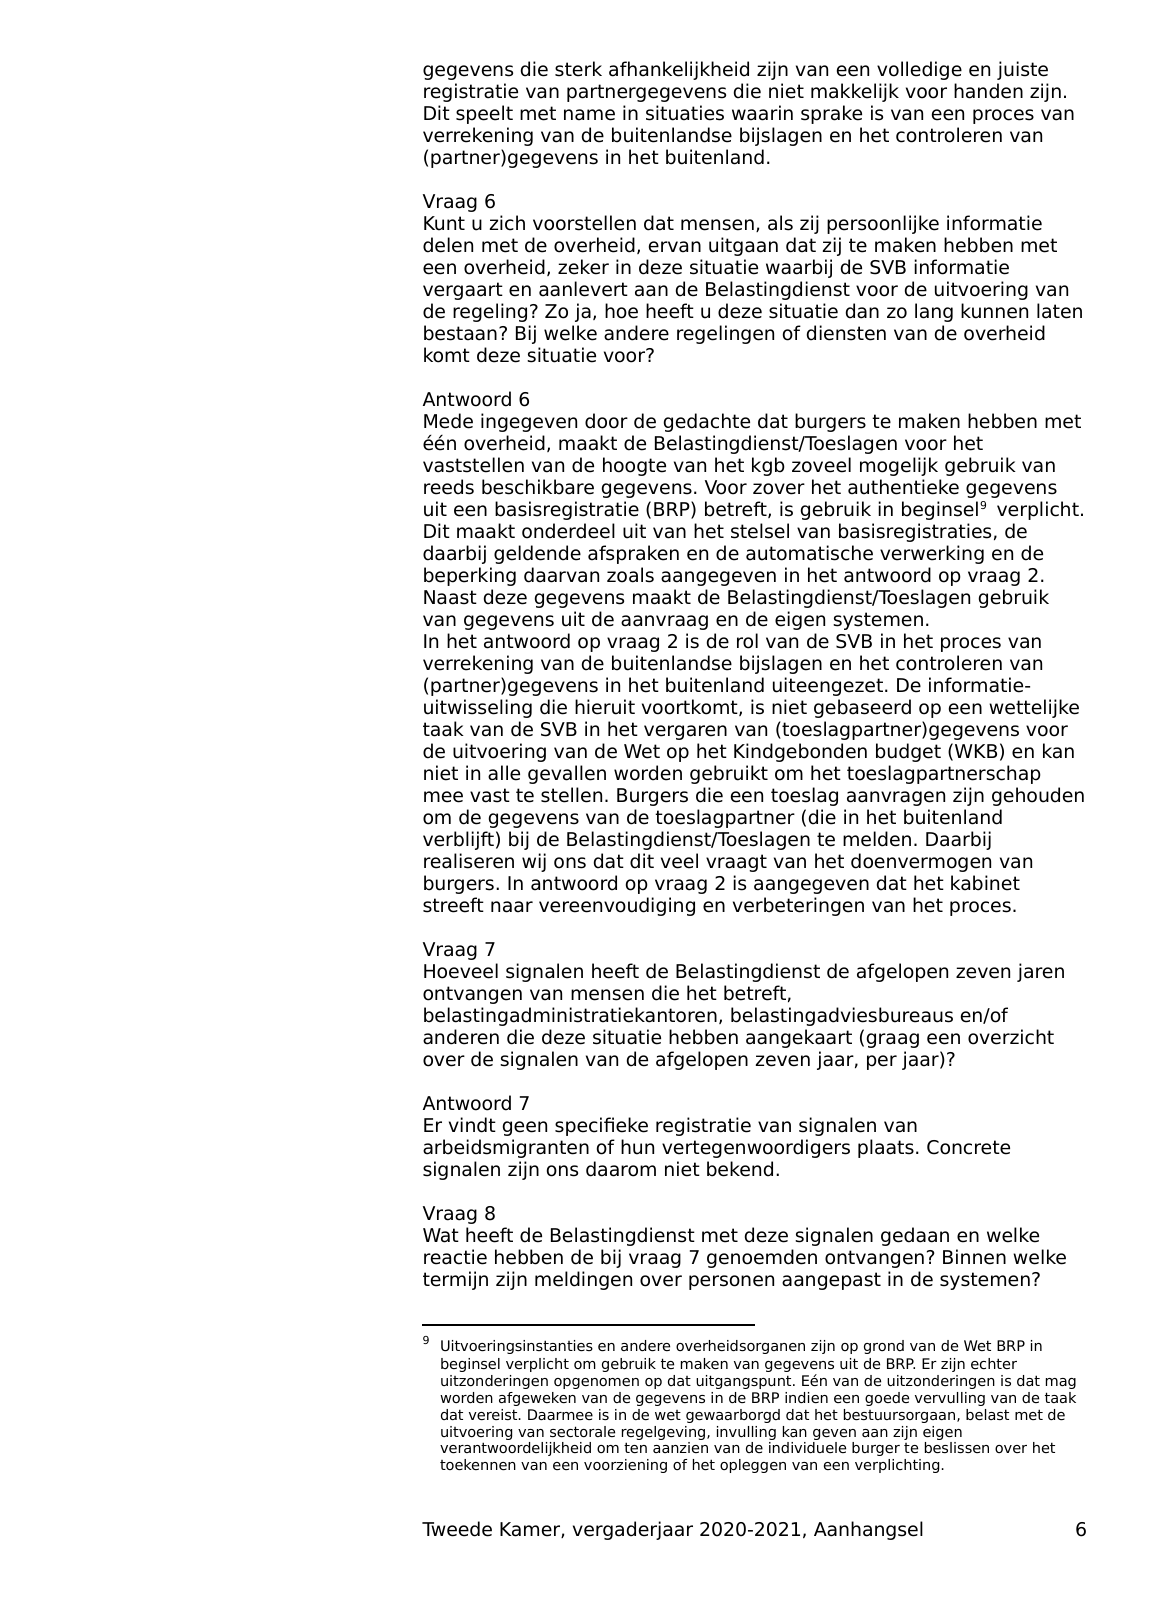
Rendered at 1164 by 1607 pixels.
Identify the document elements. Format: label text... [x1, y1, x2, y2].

text Vraag 8 [422, 1203, 1087, 1225]
text Kunt u zich voorstellen dat mensen, als zij persoonlijke informatie delen met de overheid, ervan uitgaan dat zij te maken hebben met een overheid, zeker in deze situatie waarbij de SVB informatie vergaart en aanlevert aan de Belastingdienst voor de uitvoering van de regeling? Zo ja, hoe heeft u deze situatie dan zo lang kunnen laten bestaan? Bij welke andere regelingen of diensten van de overheid komt deze situatie voor? [422, 213, 1087, 367]
text Mede ingegeven door de gedachte dat burgers te maken hebben met één overheid, maakt de Belastingdienst/Toeslagen voor het vaststellen van de hoogte van het kgb zoveel mogelijk gebruik van reeds beschikbare gegevens. Voor zover het authentieke gegevens uit een basisregistratie (BRP) betreft, is gebruik in beginsel verplicht. Dit maakt onderdeel uit van het stelsel van basisregistraties, de daarbij geldende afspraken en de automatische verwerking en de beperking daarvan zoals aangegeven in het antwoord op vraag 2. Naast deze gegevens maakt de Belastingdienst/Toeslagen gebruik van gegevens uit de aanvraag en de eigen systemen. [422, 411, 1087, 631]
text Antwoord 7 [422, 1093, 1087, 1115]
text Antwoord 6 [422, 389, 1087, 411]
text In het antwoord op vraag 2 is de rol van de SVB in het proces van verrekening van de buitenlandse bijslagen en het controleren van (partner)gegevens in het buitenland uiteengezet. De informatie-uitwisseling die hieruit voortkomt, is niet gebaseerd op een wettelijke taak van de SVB in het vergaren van (toeslagpartner)gegevens voor de uitvoering van de Wet op het Kindgebonden budget (WKB) en kan niet in alle gevallen worden gebruikt om het toeslagpartnerschap mee vast te stellen. Burgers die een toeslag aanvragen zijn gehouden om de gegevens van de toeslagpartner (die in het buitenland verblijft) bij de Belastingdienst/Toeslagen te melden. Daarbij realiseren wij ons dat dit veel vraagt van het doenvermogen van burgers. In antwoord op vraag 2 is aangegeven dat het kabinet streeft naar vereenvoudiging en verbeteringen van het proces. [422, 631, 1087, 917]
text Er vindt geen specifieke registratie van signalen van arbeidsmigranten of hun vertegenwoordigers plaats. Concrete signalen zijn ons daarom niet bekend. [422, 1115, 1087, 1181]
text Uitvoeringsinstanties en andere overheidsorganen zijn op grond van de Wet BRP in beginsel verplicht om gebruik te maken van gegevens uit de BRP. Er zijn echter uitzonderingen opgenomen op dat uitgangspunt. Eén van de uitzonderingen is dat mag worden afgeweken van de gegevens in de BRP indien een goede vervulling van de taak dat vereist. Daarmee is in de wet gewaarborgd dat het bestuursorgaan, belast met de uitvoering van sectorale regelgeving, invulling kan geven aan zijn eigen verantwoordelijkheid om ten aanzien van de individuele burger te beslissen over het toekennen van een voorziening of het opleggen van een verplichting. [422, 1334, 1087, 1474]
text Vraag 6 [422, 191, 1087, 213]
text gegevens die sterk afhankelijkheid zijn van een volledige en juiste registratie van partnergegevens die niet makkelijk voor handen zijn. Dit speelt met name in situaties waarin sprake is van een proces van verrekening van de buitenlandse bijslagen en het controleren van (partner)gegevens in het buitenland. [422, 59, 1087, 169]
text Hoeveel signalen heeft de Belastingdienst de afgelopen zeven jaren ontvangen van mensen die het betreft, belastingadministratiekantoren, belastingadviesbureaus en/of anderen die deze situatie hebben aangekaart (graag een overzicht over de signalen van de afgelopen zeven jaar, per jaar)? [422, 961, 1087, 1071]
text Vraag 7 [422, 939, 1087, 961]
text Wat heeft de Belastingdienst met deze signalen gedaan en welke reactie hebben de bij vraag 7 genoemden ontvangen? Binnen welke termijn zijn meldingen over personen aangepast in de systemen? [422, 1225, 1087, 1291]
